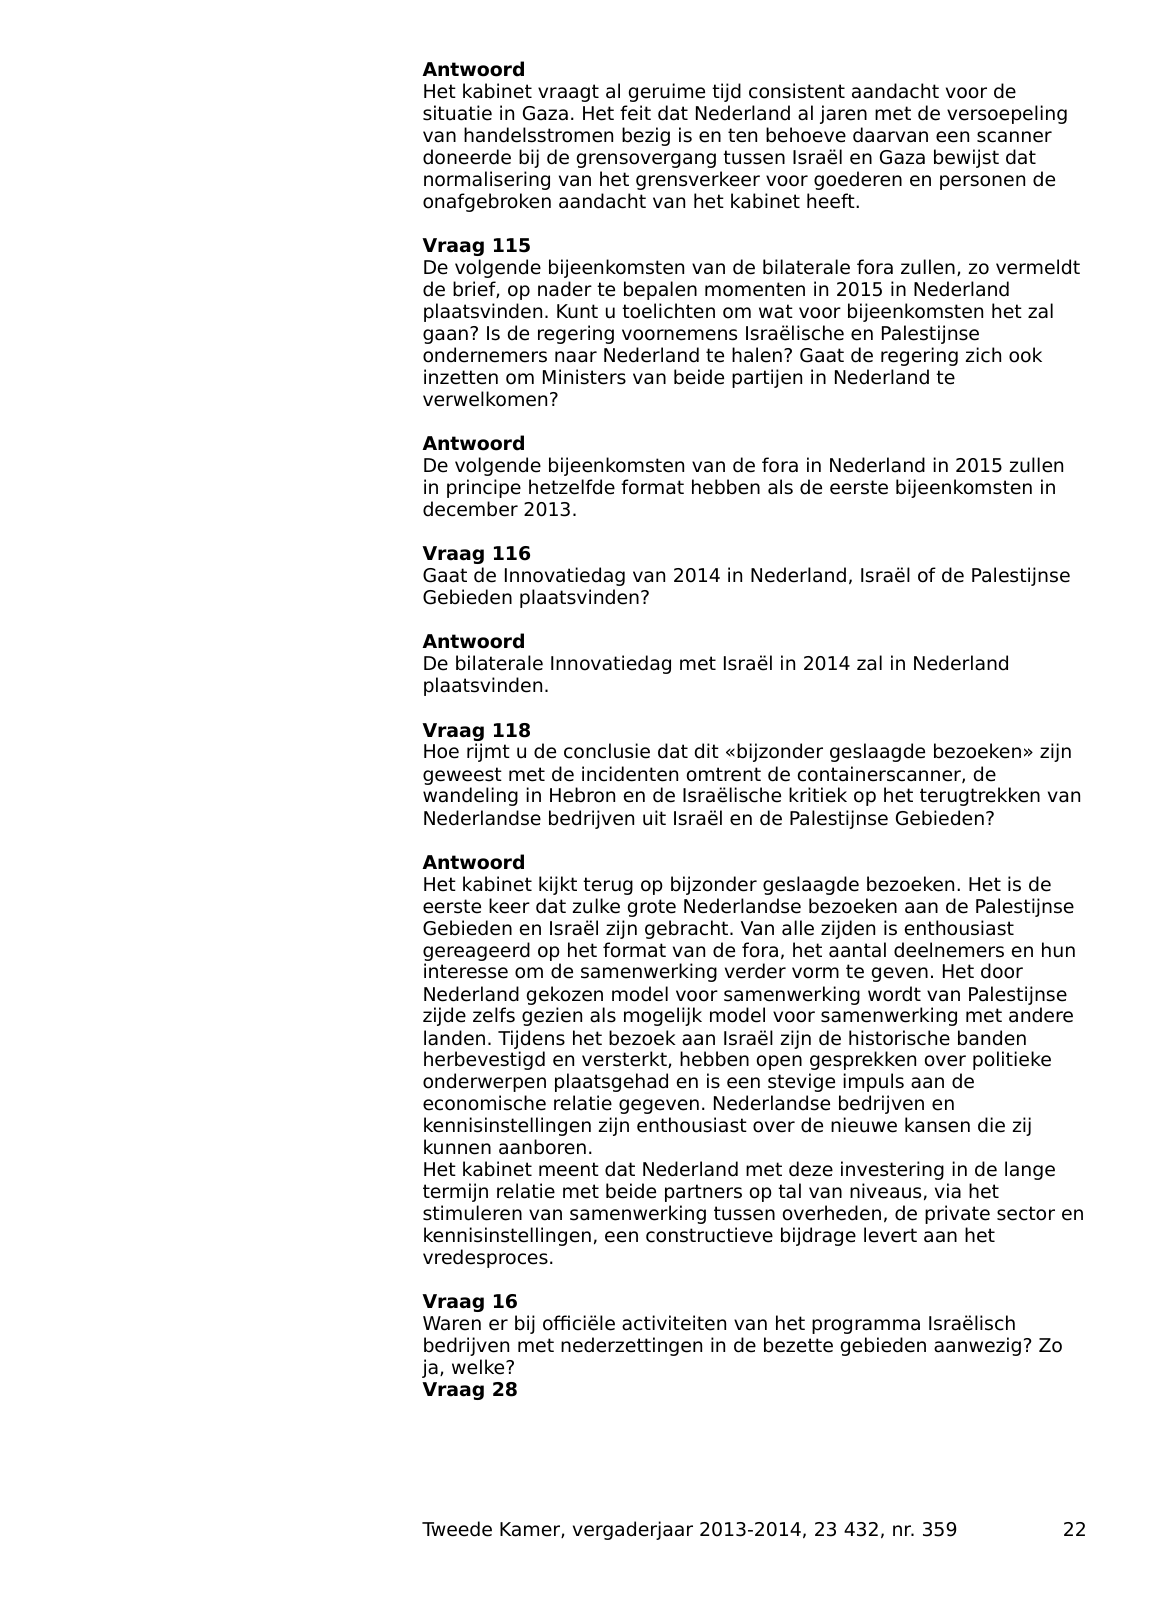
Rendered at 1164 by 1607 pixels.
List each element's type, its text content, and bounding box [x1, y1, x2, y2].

text Antwoord [422, 852, 1087, 873]
text Antwoord [422, 631, 1087, 653]
text De volgende bijeenkomsten van de fora in Nederland in 2015 zullen in principe hetzelfde format hebben als de eerste bijeenkomsten in december 2013. [422, 455, 1087, 521]
text Vraag 116 [422, 543, 1087, 565]
text Het kabinet meent dat Nederland met deze investering in de lange termijn relatie met beide partners op tal van niveaus, via het stimuleren van samenwerking tussen overheden, de private sector en kennisinstellingen, een constructieve bijdrage levert aan het vredesproces. [422, 1159, 1087, 1269]
text Het kabinet kijkt terug op bijzonder geslaagde bezoeken. Het is de eerste keer dat zulke grote Nederlandse bezoeken aan de Palestijnse Gebieden en Israël zijn gebracht. Van alle zijden is enthousiast gereageerd op het format van de fora, het aantal deelnemers en hun interesse om de samenwerking verder vorm te geven. Het door Nederland gekozen model voor samenwerking wordt van Palestijnse zijde zelfs gezien als mogelijk model voor samenwerking met andere landen. Tijdens het bezoek aan Israël zijn de historische banden herbevestigd en versterkt, hebben open gesprekken over politieke onderwerpen plaatsgehad en is een stevige impuls aan de economische relatie gegeven. Nederlandse bedrijven en kennisinstellingen zijn enthousiast over de nieuwe kansen die zij kunnen aanboren. [422, 873, 1087, 1159]
text Vraag 28 [422, 1379, 1087, 1401]
text Antwoord [422, 59, 1087, 81]
text De volgende bijeenkomsten van de bilaterale fora zullen, zo vermeldt de brief, op nader te bepalen momenten in 2015 in Nederland plaatsvinden. Kunt u toelichten om wat voor bijeenkomsten het zal gaan? Is de regering voornemens Israëlische en Palestijnse ondernemers naar Nederland te halen? Gaat de regering zich ook inzetten om Ministers van beide partijen in Nederland te verwelkomen? [422, 257, 1087, 411]
text Waren er bij officiële activiteiten van het programma Israëlisch bedrijven met nederzettingen in de bezette gebieden aanwezig? Zo ja, welke? [422, 1313, 1087, 1379]
text Vraag 118 [422, 719, 1087, 741]
text De bilaterale Innovatiedag met Israël in 2014 zal in Nederland plaatsvinden. [422, 653, 1087, 697]
text Gaat de Innovatiedag van 2014 in Nederland, Israël of de Palestijnse Gebieden plaatsvinden? [422, 565, 1087, 609]
text Vraag 16 [422, 1291, 1087, 1313]
text Het kabinet vraagt al geruime tijd consistent aandacht voor de situatie in Gaza. Het feit dat Nederland al jaren met de versoepeling van handelsstromen bezig is en ten behoeve daarvan een scanner doneerde bij de grensovergang tussen Israël en Gaza bewijst dat normalisering van het grensverkeer voor goederen en personen de onafgebroken aandacht van het kabinet heeft. [422, 81, 1087, 213]
text Vraag 115 [422, 235, 1087, 257]
text Antwoord [422, 433, 1087, 455]
text Hoe rijmt u de conclusie dat dit «bijzonder geslaagde bezoeken» zijn geweest met de incidenten omtrent de containerscanner, de wandeling in Hebron en de Israëlische kritiek op het terugtrekken van Nederlandse bedrijven uit Israël en de Palestijnse Gebieden? [422, 741, 1087, 829]
